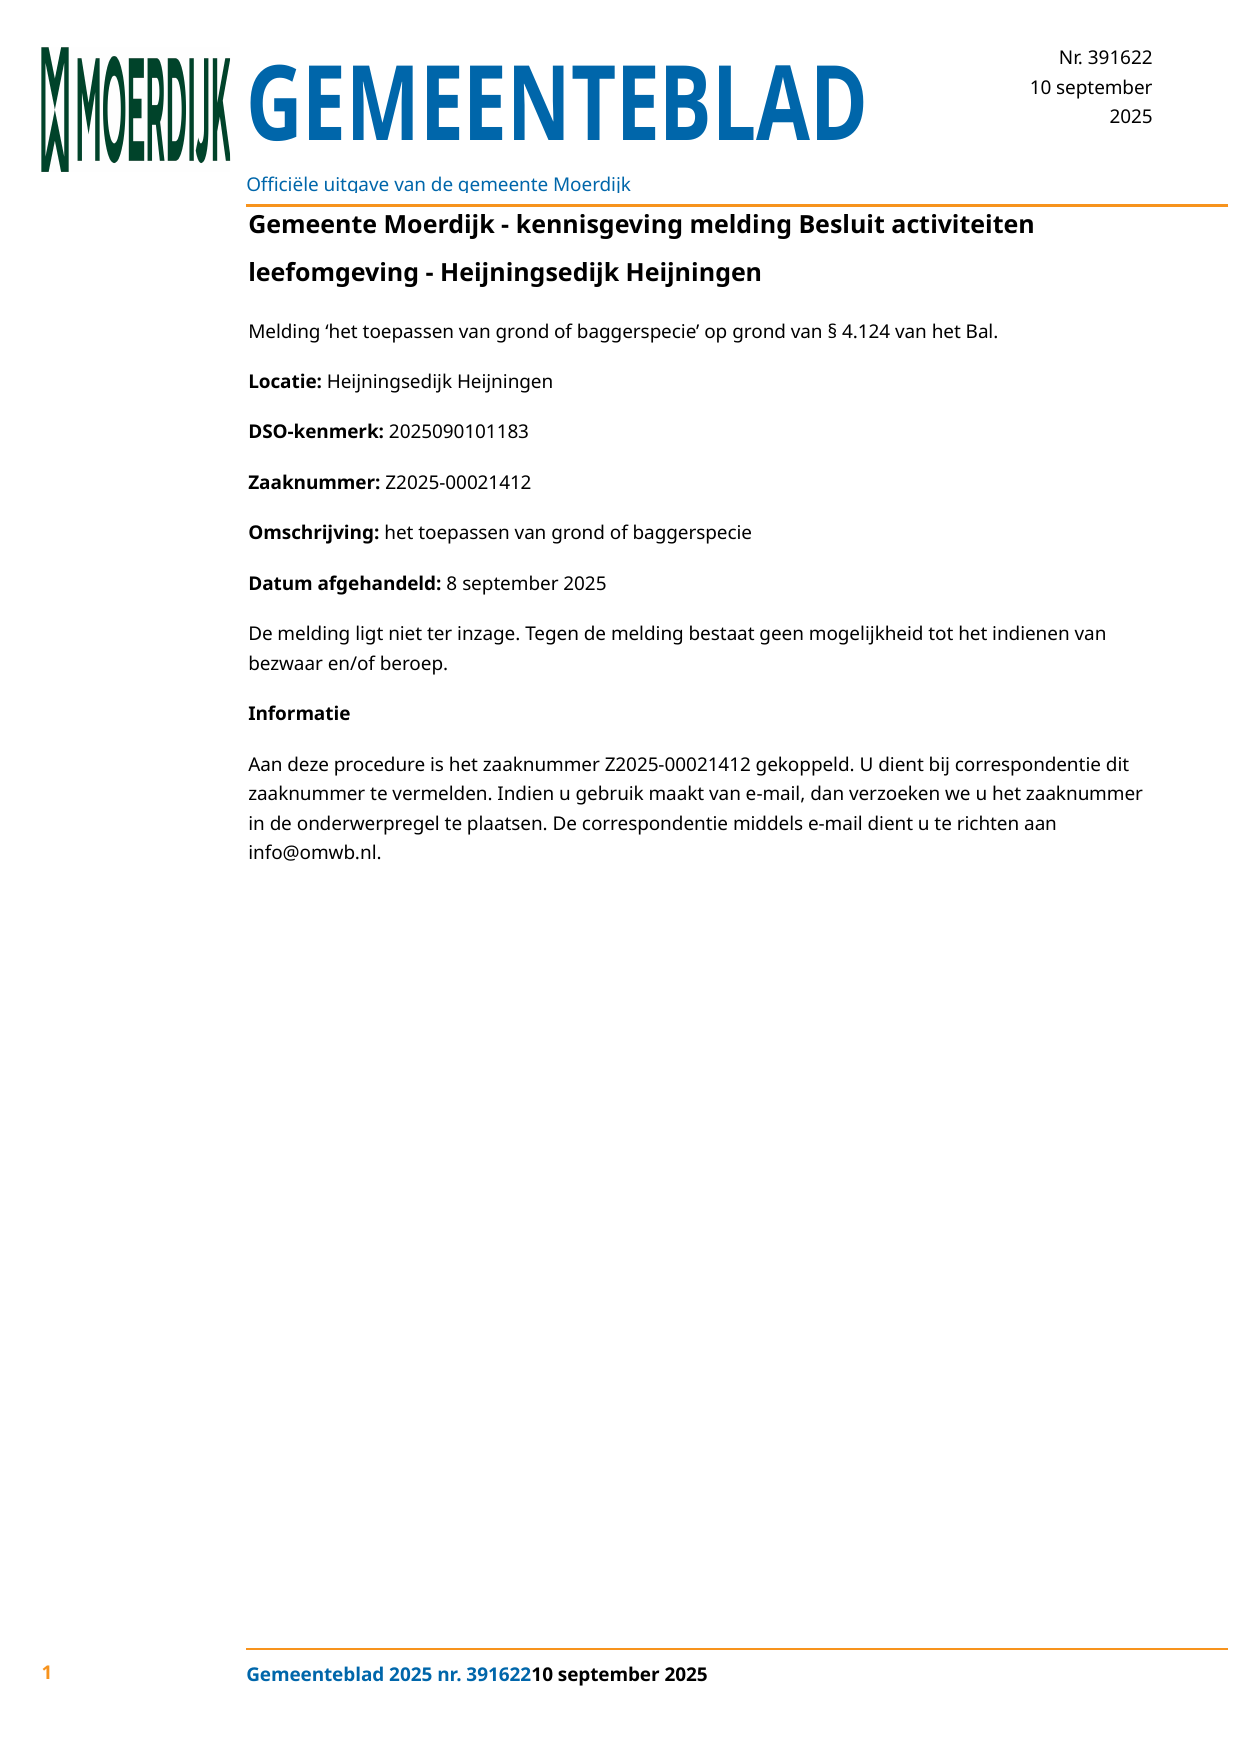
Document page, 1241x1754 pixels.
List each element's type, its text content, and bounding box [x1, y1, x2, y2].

text Omschrijving: het toepassen van grond of baggerspecie [248, 519, 1152, 545]
text Zaaknummer: Z2025-00021412 [248, 469, 1152, 495]
text Melding ‘het toepassen van grond of baggerspecie’ op grond van § 4.124 van het Bal. [248, 318, 1152, 344]
text Aan deze procedure is het zaaknummer Z2025-00021412 gekoppeld. U dient bij correspondentie dit zaaknummer te vermelden. Indien u gebruik maakt van e-mail, dan verzoeken we u het zaaknummer in de onderwerpregel te plaatsen. De correspondentie middels e-mail dient u te richten aan info@omwb.nl. [248, 751, 1152, 865]
text Gemeente Moerdijk - kennisgeving melding Besluit activiteiten leefomgeving - Heijningsedijk Heijningen [248, 207, 1152, 288]
text DSO-kenmerk: 2025090101183 [248, 419, 1152, 444]
text De melding ligt niet ter inzage. Tegen de melding bestaat geen mogelijkheid tot het indienen van bezwaar en/of beroep. [248, 620, 1152, 676]
text Datum afgehandeld: 8 september 2025 [248, 570, 1152, 596]
picture [41, 47, 231, 172]
text Locatie: Heijningsedijk Heijningen [248, 368, 1152, 394]
text Informatie [248, 700, 1152, 726]
